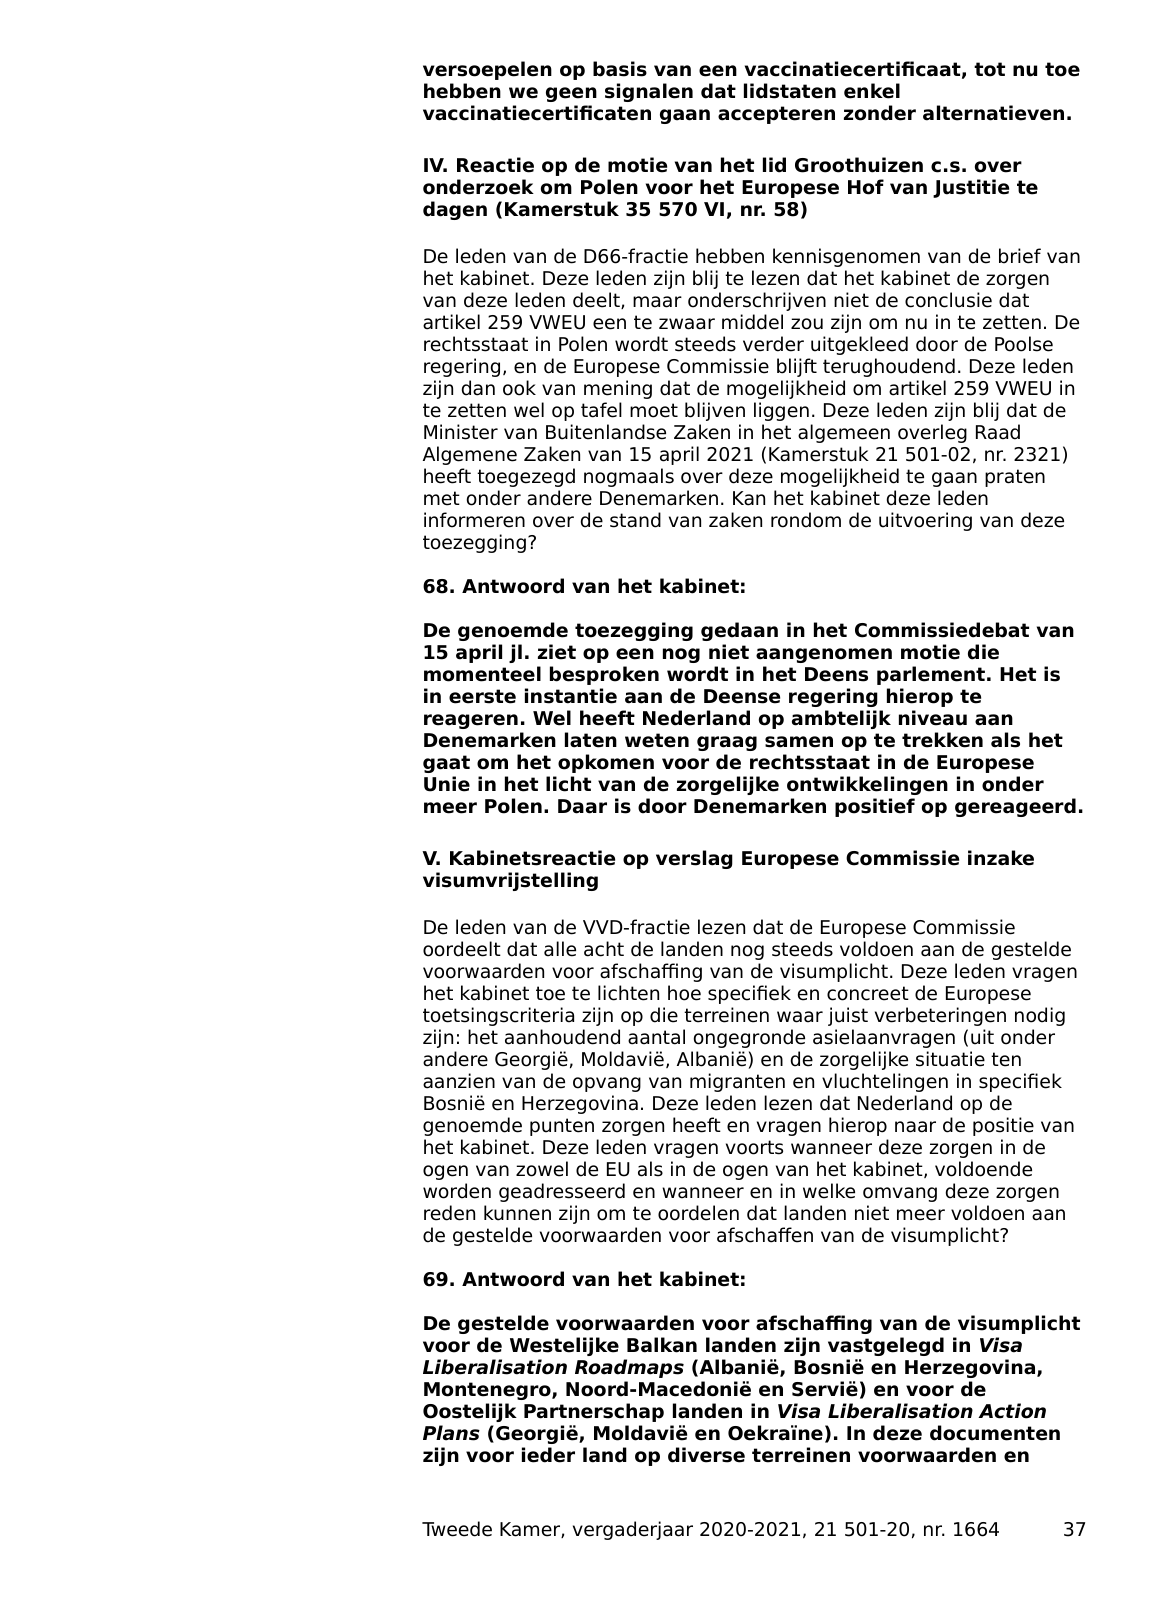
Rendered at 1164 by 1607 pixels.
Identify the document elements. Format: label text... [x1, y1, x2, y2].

subtitle V. Kabinetsreactie op verslag Europese Commissie inzake visumvrijstelling [422, 848, 1087, 892]
subtitle 68. Antwoord van het kabinet: [422, 576, 1087, 598]
subtitle IV. Reactie op de motie van het lid Groothuizen c.s. over onderzoek om Polen voor het Europese Hof van Justitie te dagen (Kamerstuk 35 570 VI, nr. 58) [422, 155, 1087, 221]
text De leden van de VVD-fractie lezen dat de Europese Commissie oordeelt dat alle acht de landen nog steeds voldoen aan de gestelde voorwaarden voor afschaffing van de visumplicht. Deze leden vragen het kabinet toe te lichten hoe specifiek en concreet de Europese toetsingscriteria zijn op die terreinen waar juist verbeteringen nodig zijn: het aanhoudend aantal ongegronde asielaanvragen (uit onder andere Georgië, Moldavië, Albanië) en de zorgelijke situatie ten aanzien van de opvang van migranten en vluchtelingen in specifiek Bosnië en Herzegovina. Deze leden lezen dat Nederland op de genoemde punten zorgen heeft en vragen hierop naar de positie van het kabinet. Deze leden vragen voorts wanneer deze zorgen in de ogen van zowel de EU als in de ogen van het kabinet, voldoende worden geadresseerd en wanneer en in welke omvang deze zorgen reden kunnen zijn om te oordelen dat landen niet meer voldoen aan de gestelde voorwaarden voor afschaffen van de visumplicht? [422, 917, 1087, 1246]
text De gestelde voorwaarden voor afschaffing van de visumplicht voor de Westelijke Balkan landen zijn vastgelegd in Visa Liberalisation Roadmaps (Albanië, Bosnië en Herzegovina, Montenegro, Noord-Macedonië en Servië) en voor de Oostelijk Partnerschap landen in Visa Liberalisation Action Plans (Georgië, Moldavië en Oekraïne). In deze documenten zijn voor ieder land op diverse terreinen voorwaarden en [422, 1313, 1087, 1467]
text versoepelen op basis van een vaccinatiecertificaat, tot nu toe hebben we geen signalen dat lidstaten enkel vaccinatiecertificaten gaan accepteren zonder alternatieven. [422, 59, 1087, 125]
text De leden van de D66-fractie hebben kennisgenomen van de brief van het kabinet. Deze leden zijn blij te lezen dat het kabinet de zorgen van deze leden deelt, maar onderschrijven niet de conclusie dat artikel 259 VWEU een te zwaar middel zou zijn om nu in te zetten. De rechtsstaat in Polen wordt steeds verder uitgekleed door de Poolse regering, en de Europese Commissie blijft terughoudend. Deze leden zijn dan ook van mening dat de mogelijkheid om artikel 259 VWEU in te zetten wel op tafel moet blijven liggen. Deze leden zijn blij dat de Minister van Buitenlandse Zaken in het algemeen overleg Raad Algemene Zaken van 15 april 2021 (Kamerstuk 21 501-02, nr. 2321) heeft toegezegd nogmaals over deze mogelijkheid te gaan praten met onder andere Denemarken. Kan het kabinet deze leden informeren over de stand van zaken rondom de uitvoering van deze toezegging? [422, 246, 1087, 554]
subtitle 69. Antwoord van het kabinet: [422, 1269, 1087, 1291]
text De genoemde toezegging gedaan in het Commissiedebat van 15 april jl. ziet op een nog niet aangenomen motie die momenteel besproken wordt in het Deens parlement. Het is in eerste instantie aan de Deense regering hierop te reageren. Wel heeft Nederland op ambtelijk niveau aan Denemarken laten weten graag samen op te trekken als het gaat om het opkomen voor de rechtsstaat in de Europese Unie in het licht van de zorgelijke ontwikkelingen in onder meer Polen. Daar is door Denemarken positief op gereageerd. [422, 620, 1087, 818]
